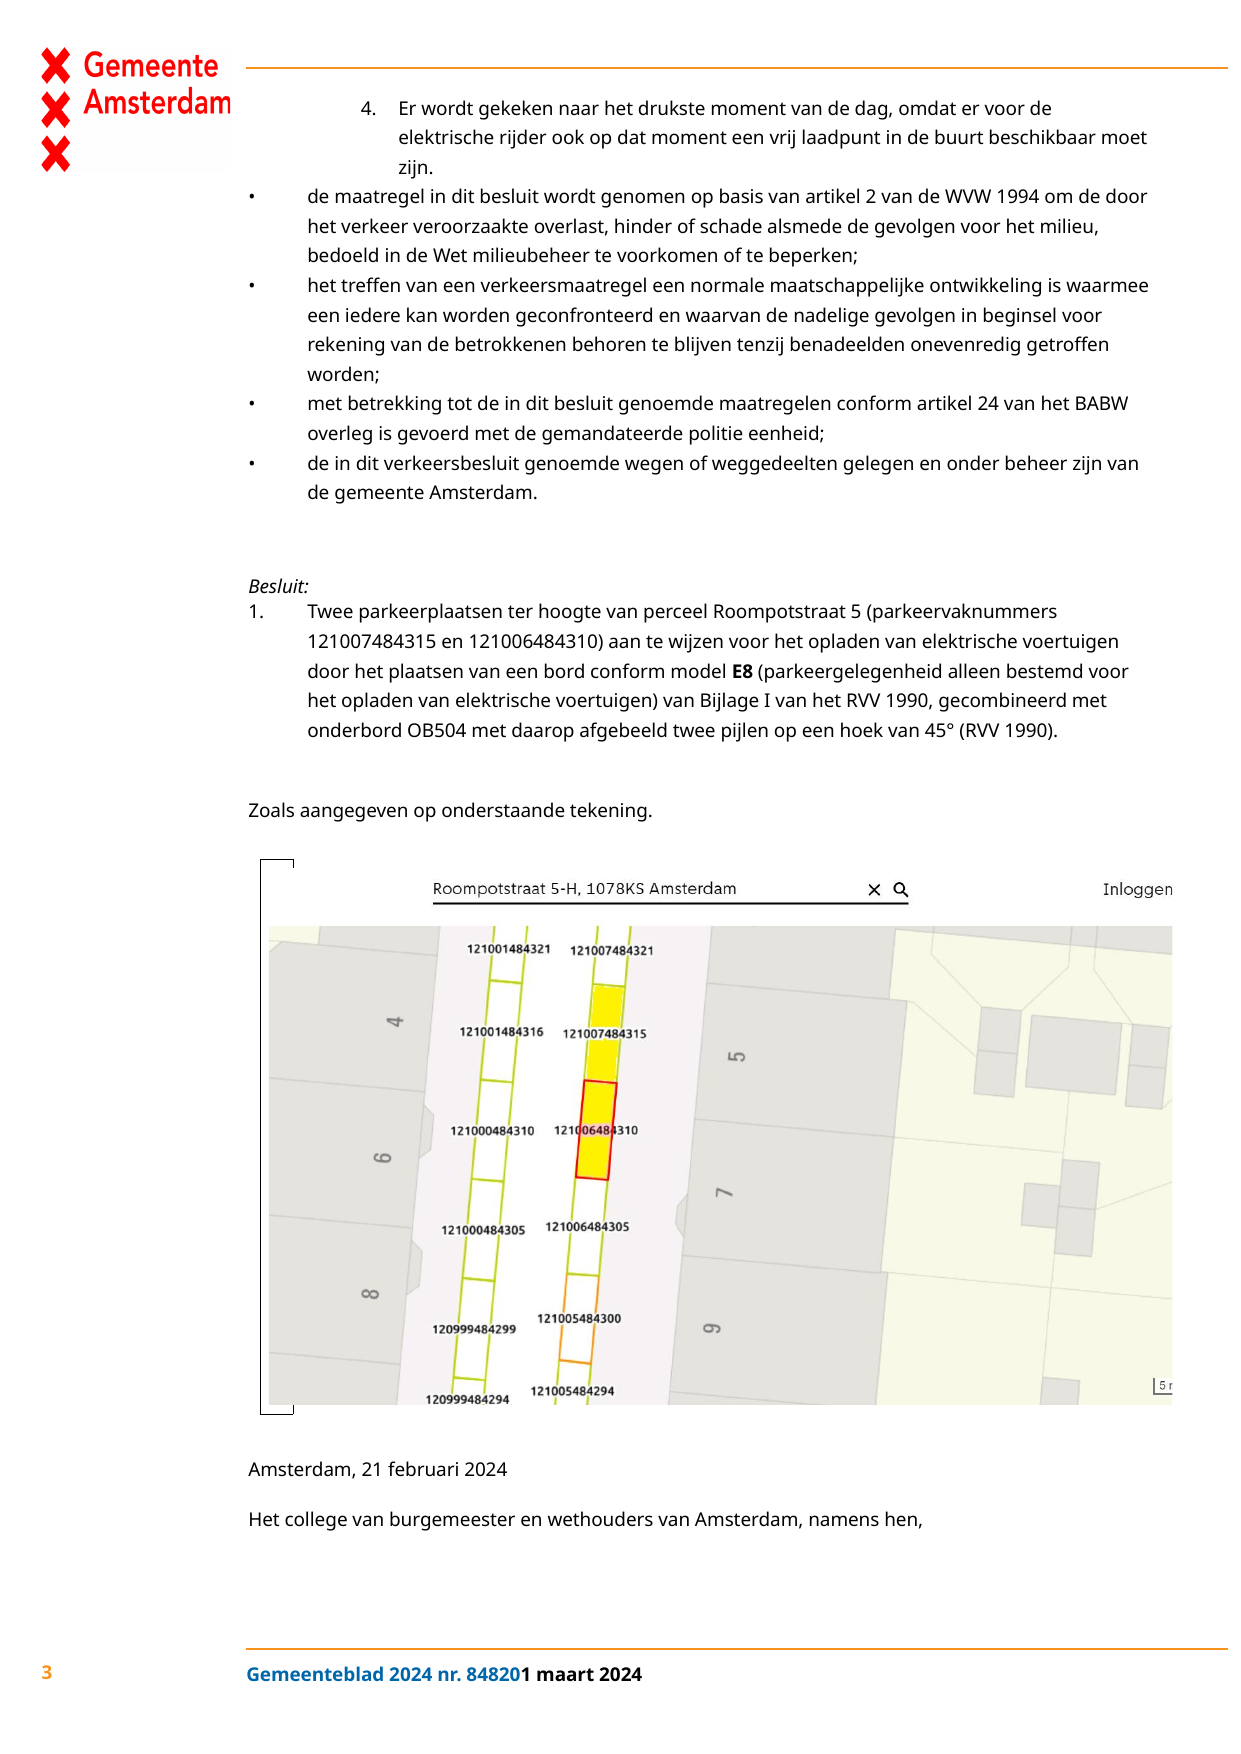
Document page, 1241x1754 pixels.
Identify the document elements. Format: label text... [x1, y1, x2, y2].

list het treffen van een verkeersmaatregel een normale maatschappelijke ontwikkeling is waarmee een iedere kan worden geconfronteerd en waarvan de nadelige gevolgen in beginsel voor rekening van de betrokkenen behoren te blijven tenzij benadeelden onevenredig getroffen worden; [248, 272, 1152, 387]
list Twee parkeerplaatsen ter hoogte van perceel Roompotstraat 5 (parkeervaknummers 121007484315 en 121006484310) aan te wijzen voor het opladen van elektrische voertuigen door het plaatsen van een bord conform model E8 (parkeergelegenheid alleen bestemd voor het opladen van elektrische voertuigen) van Bijlage I van het RVV 1990, gecombineerd met onderbord OB504 met daarop afgebeeld twee pijlen op een hoek van 45° (RVV 1990). [248, 599, 1152, 743]
list met betrekking tot de in dit besluit genoemde maatregelen conform artikel 24 van het BABW overleg is gevoerd met de gemandateerde politie eenheid; [248, 391, 1152, 446]
text Het college van burgemeester en wethouders van Amsterdam, namens hen, [248, 1506, 1152, 1532]
picture [268, 868, 1173, 1405]
list de in dit verkeersbesluit genoemde wegen of weggedeelten gelegen en onder beheer zijn van de gemeente Amsterdam. [248, 450, 1152, 505]
list de maatregel in dit besluit wordt genomen op basis van artikel 2 van de WVW 1994 om de door het verkeer veroorzaakte overlast, hinder of schade alsmede de gevolgen voor het milieu, bedoeld in de Wet milieubeheer te voorkomen of te beperken; [248, 183, 1152, 268]
picture [41, 47, 231, 172]
text Besluit: [248, 573, 1152, 599]
text Zoals aangegeven op onderstaande tekening. [248, 797, 1152, 823]
list Er wordt gekeken naar het drukste moment van de dag, omdat er voor de elektrische rijder ook op dat moment een vrij laadpunt in de buurt beschikbaar moet zijn. [361, 95, 1152, 180]
text Amsterdam, 21 februari 2024 [248, 1456, 1152, 1482]
